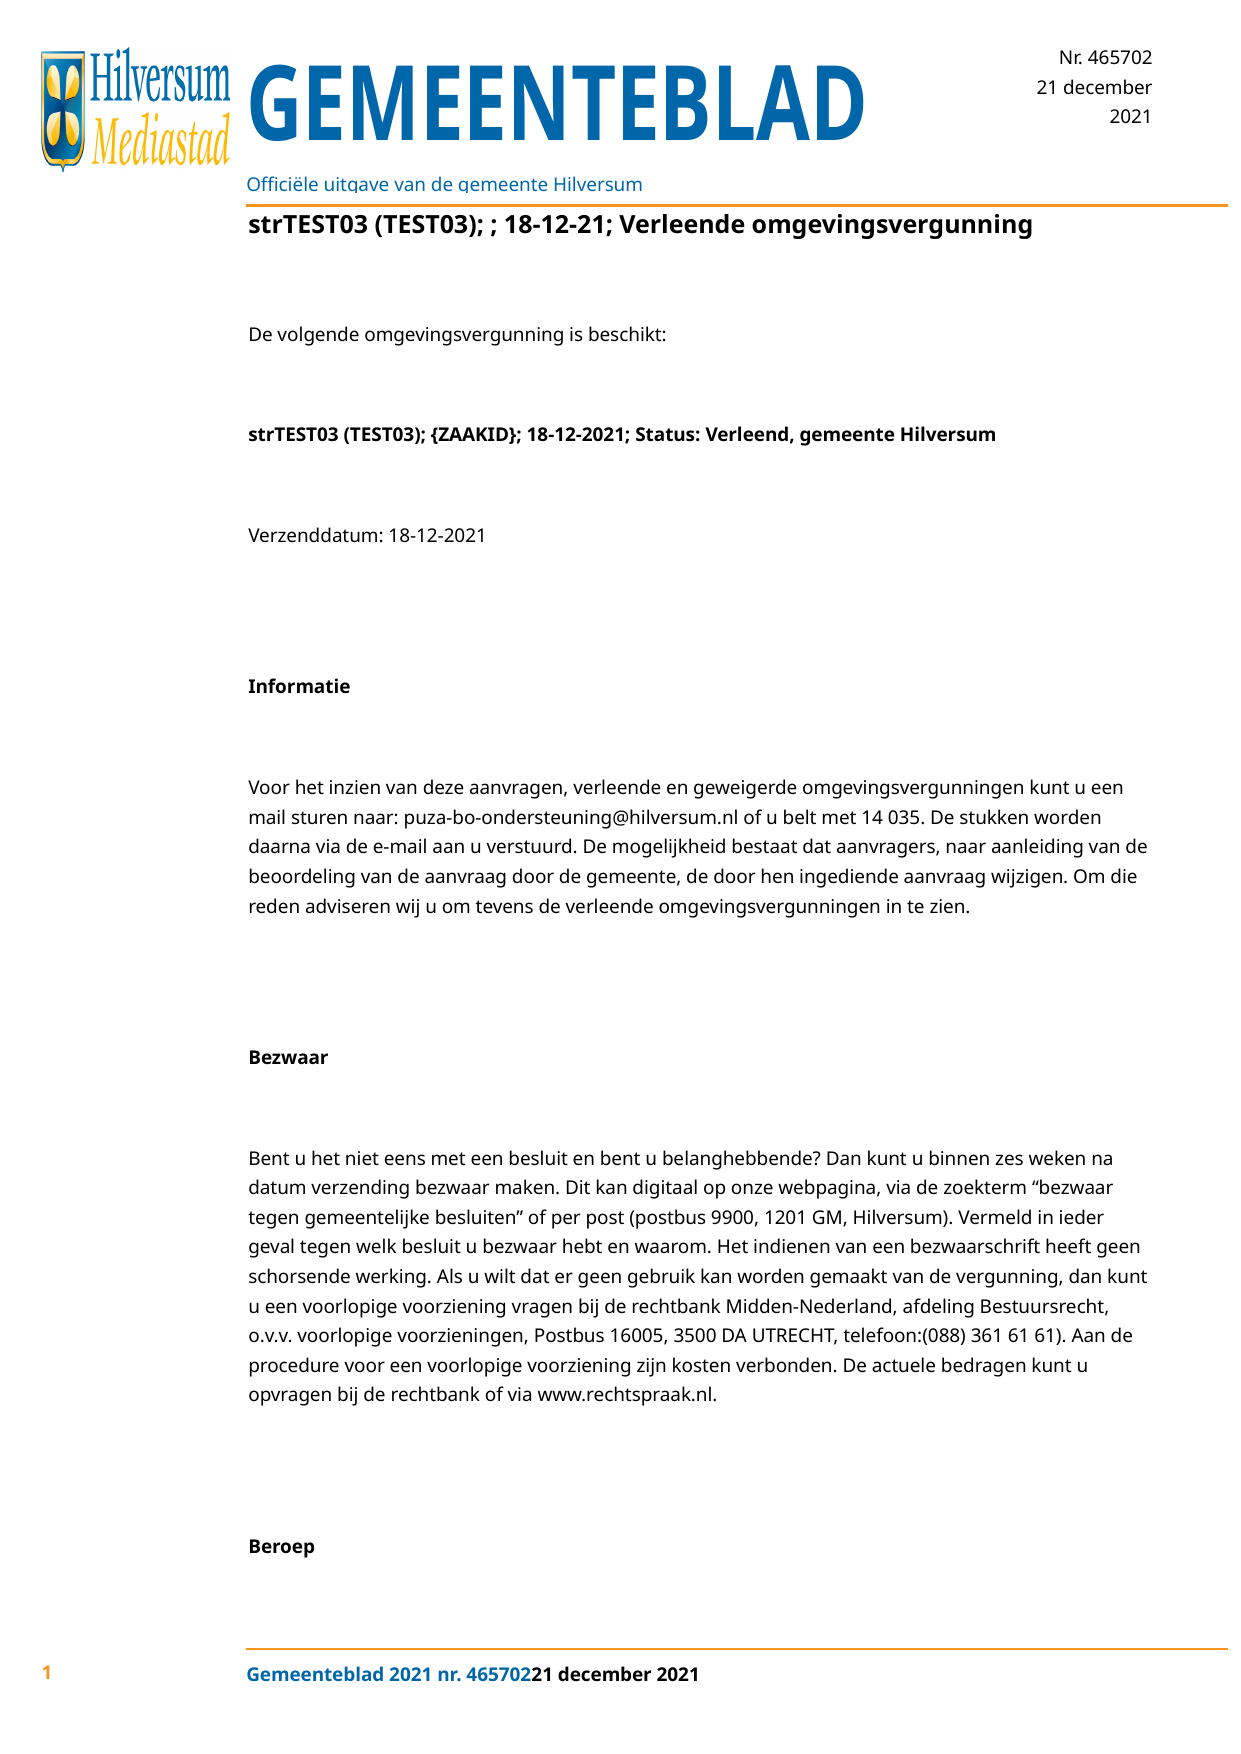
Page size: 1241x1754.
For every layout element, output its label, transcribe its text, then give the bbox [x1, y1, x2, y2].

text Beroep [248, 1533, 1152, 1558]
text Bezwaar [248, 1044, 1152, 1070]
text De volgende omgevingsvergunning is beschikt: [248, 321, 1152, 346]
picture [41, 47, 231, 172]
text Voor het inzien van deze aanvragen, verleende en geweigerde omgevingsvergunningen kunt u een mail sturen naar: puza-bo-ondersteuning@hilversum.nl of u belt met 14 035. De stukken worden daarna via de e-mail aan u verstuurd. De mogelijkheid bestaat dat aanvragers, naar aanleiding van de beoordeling van de aanvraag door de gemeente, de door hen ingediende aanvraag wijzigen. Om die reden adviseren wij u om tevens de verleende omgevingsvergunningen in te zien. [248, 774, 1152, 918]
text Informatie [248, 674, 1152, 699]
text strTEST03 (TEST03); ; 18-12-21; Verleende omgevingsvergunning [248, 207, 1152, 241]
text strTEST03 (TEST03); {ZAAKID}; 18-12-2021; Status: Verleend, gemeente Hilversum [248, 422, 1152, 447]
text Verzenddatum: 18-12-2021 [248, 522, 1152, 548]
text Bent u het niet eens met een besluit en bent u belanghebbende? Dan kunt u binnen zes weken na datum verzending bezwaar maken. Dit kan digitaal op onze webpagina, via de zoekterm “bezwaar tegen gemeentelijke besluiten” of per post (postbus 9900, 1201 GM, Hilversum). Vermeld in ieder geval tegen welk besluit u bezwaar hebt en waarom. Het indienen van een bezwaarschrift heeft geen schorsende werking. Als u wilt dat er geen gebruik kan worden gemaakt van de vergunning, dan kunt u een voorlopige voorziening vragen bij de rechtbank Midden-Nederland, afdeling Bestuursrecht, o.v.v. voorlopige voorzieningen, Postbus 16005, 3500 DA UTRECHT, telefoon:(088) 361 61 61). Aan de procedure voor een voorlopige voorziening zijn kosten verbonden. De actuele bedragen kunt u opvragen bij de rechtbank of via www.rechtspraak.nl. [248, 1145, 1152, 1407]
